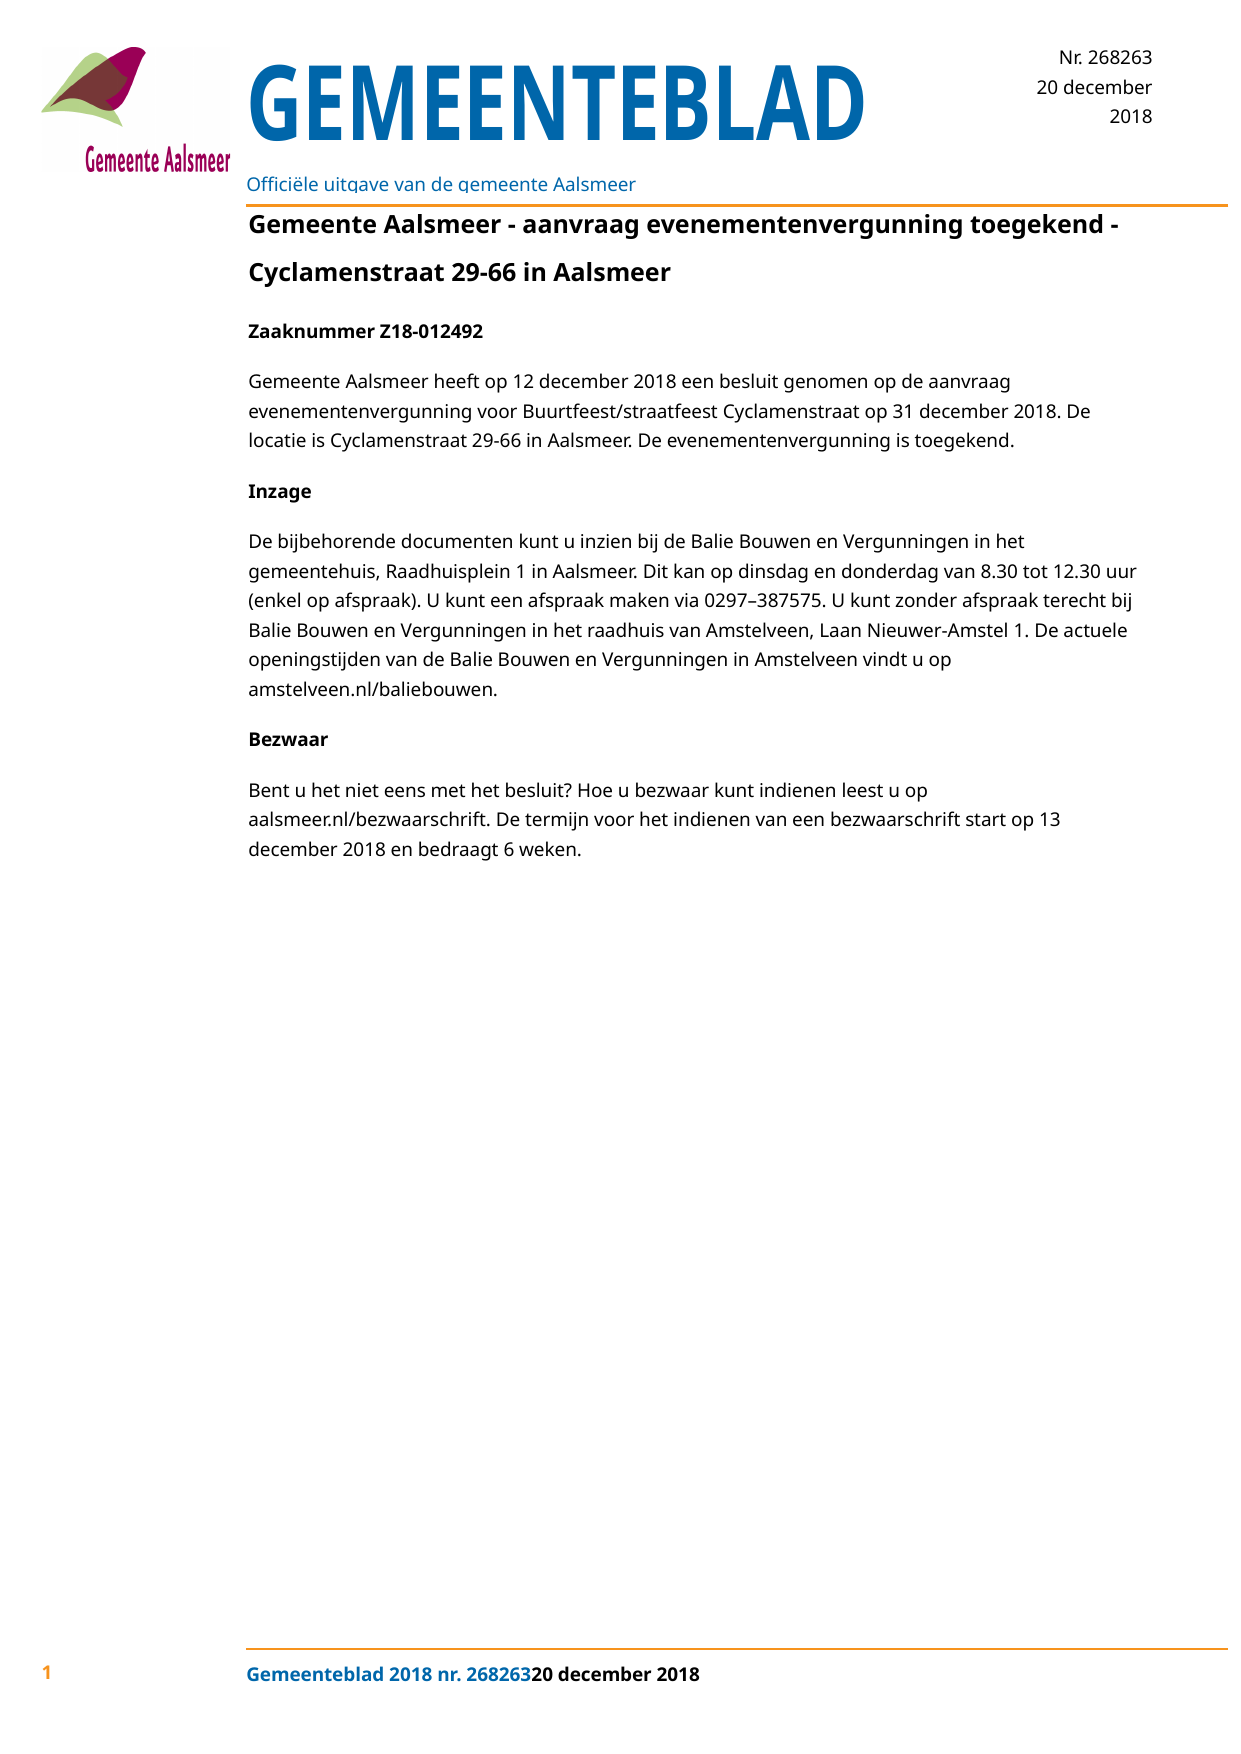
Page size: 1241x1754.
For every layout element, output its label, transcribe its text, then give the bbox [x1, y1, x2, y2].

picture [41, 47, 231, 172]
text Gemeente Aalsmeer - aanvraag evenementenvergunning toegekend - Cyclamenstraat 29-66 in Aalsmeer [248, 207, 1152, 288]
text Inzage [248, 478, 1152, 504]
text Gemeente Aalsmeer heeft op 12 december 2018 een besluit genomen op de aanvraag evenementenvergunning voor Buurtfeest/straatfeest Cyclamenstraat op 31 december 2018. De locatie is Cyclamenstraat 29-66 in Aalsmeer. De evenementenvergunning is toegekend. [248, 368, 1152, 453]
text Bent u het niet eens met het besluit? Hoe u bezwaar kunt indienen leest u op aalsmeer.nl/bezwaarschrift. De termijn voor het indienen van een bezwaarschrift start op 13 december 2018 en bedraagt 6 weken. [248, 777, 1152, 862]
text Bezwaar [248, 727, 1152, 752]
text De bijbehorende documenten kunt u inzien bij de Balie Bouwen en Vergunningen in het gemeentehuis, Raadhuisplein 1 in Aalsmeer. Dit kan op dinsdag en donderdag van 8.30 tot 12.30 uur (enkel op afspraak). U kunt een afspraak maken via 0297–387575. U kunt zonder afspraak terecht bij Balie Bouwen en Vergunningen in het raadhuis van Amstelveen, Laan Nieuwer-Amstel 1. De actuele openingstijden van de Balie Bouwen en Vergunningen in Amstelveen vindt u op amstelveen.nl/baliebouwen. [248, 528, 1152, 702]
text Zaaknummer Z18-012492 [248, 318, 1152, 344]
